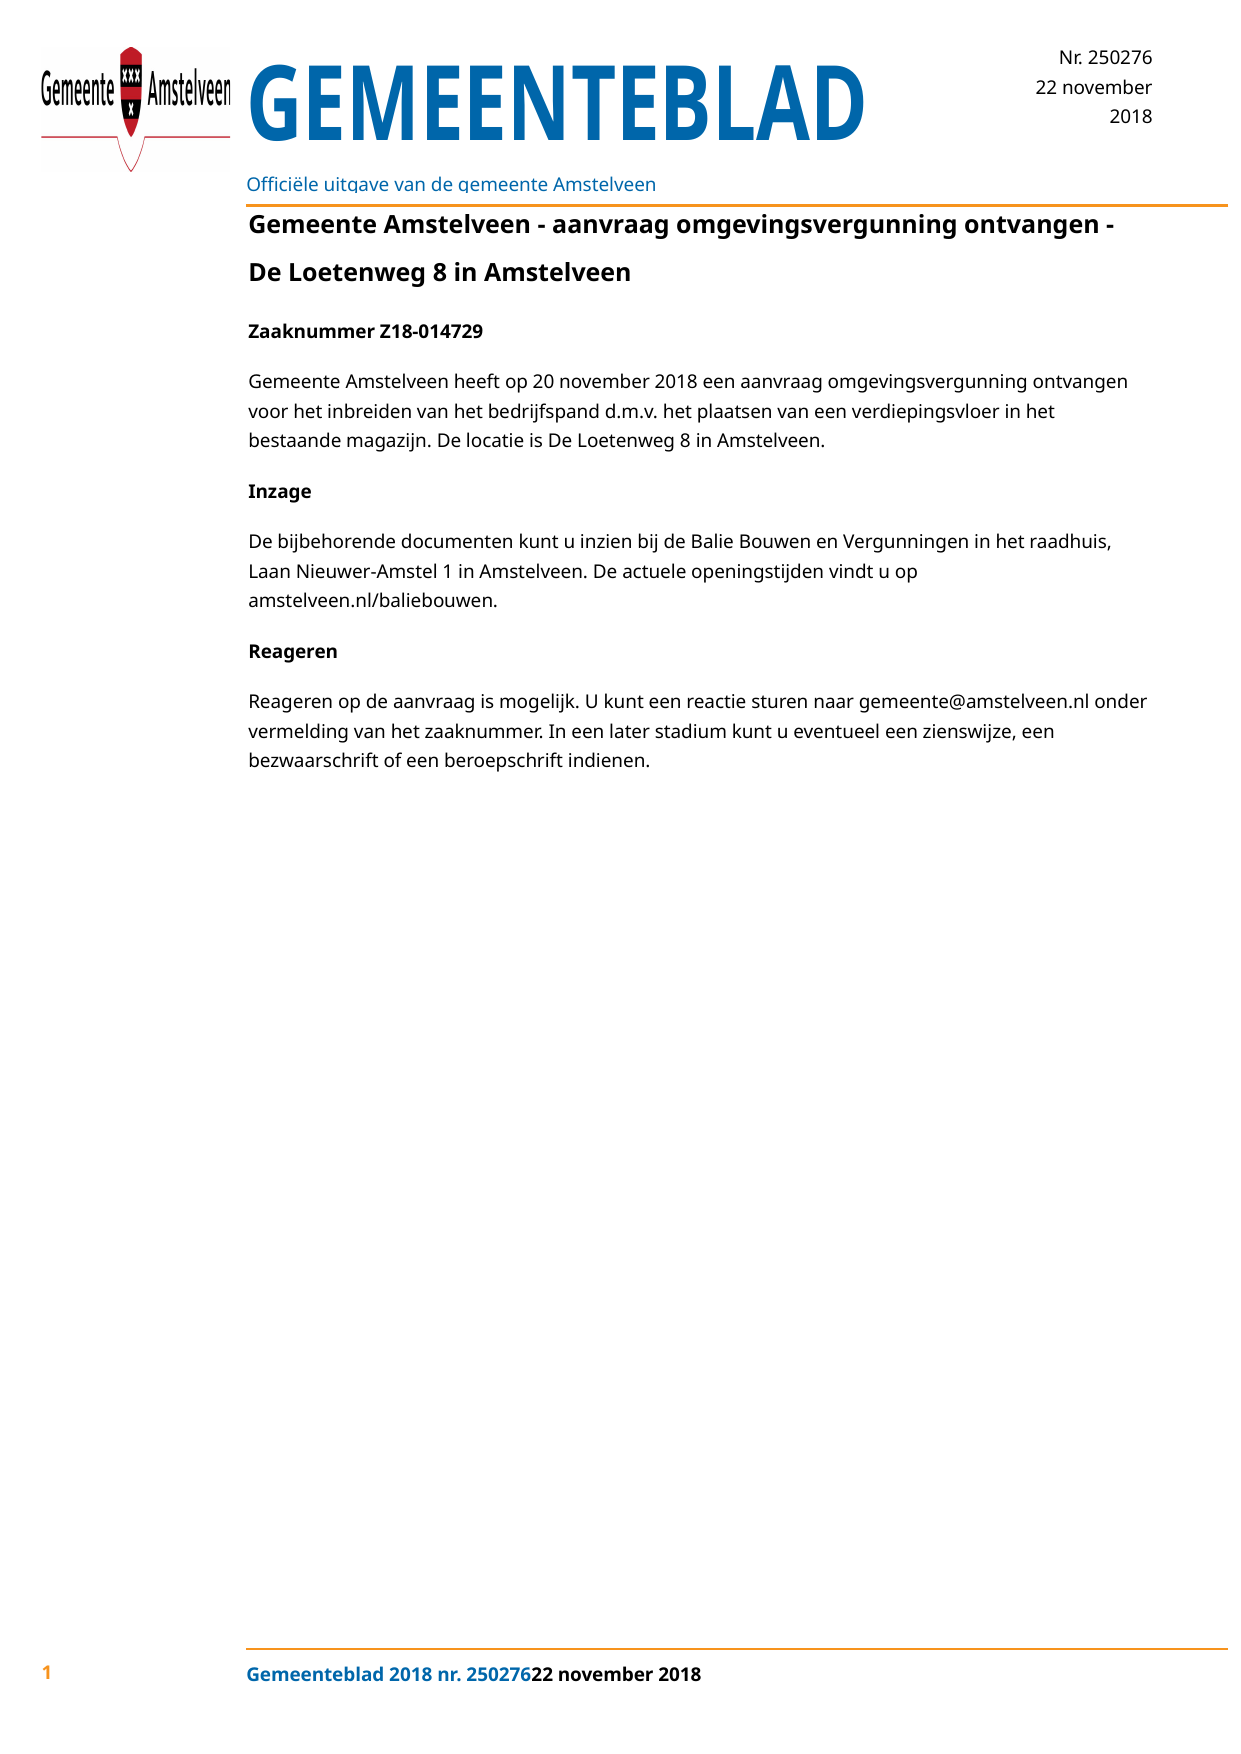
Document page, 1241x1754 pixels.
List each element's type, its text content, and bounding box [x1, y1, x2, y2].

text Inzage [248, 478, 1152, 504]
text Reageren op de aanvraag is mogelijk. U kunt een reactie sturen naar gemeente@amstelveen.nl onder vermelding van het zaaknummer. In een later stadium kunt u eventueel een zienswijze, een bezwaarschrift of een beroepschrift indienen. [248, 688, 1152, 773]
text De bijbehorende documenten kunt u inzien bij de Balie Bouwen en Vergunningen in het raadhuis, Laan Nieuwer-Amstel 1 in Amstelveen. De actuele openingstijden vindt u op amstelveen.nl/baliebouwen. [248, 528, 1152, 613]
text Gemeente Amstelveen - aanvraag omgevingsvergunning ontvangen - De Loetenweg 8 in Amstelveen [248, 207, 1152, 288]
text Zaaknummer Z18-014729 [248, 318, 1152, 344]
text Gemeente Amstelveen heeft op 20 november 2018 een aanvraag omgevingsvergunning ontvangen voor het inbreiden van het bedrijfspand d.m.v. het plaatsen van een verdiepingsvloer in het bestaande magazijn. De locatie is De Loetenweg 8 in Amstelveen. [248, 368, 1152, 453]
text Reageren [248, 638, 1152, 664]
picture [41, 47, 231, 172]
